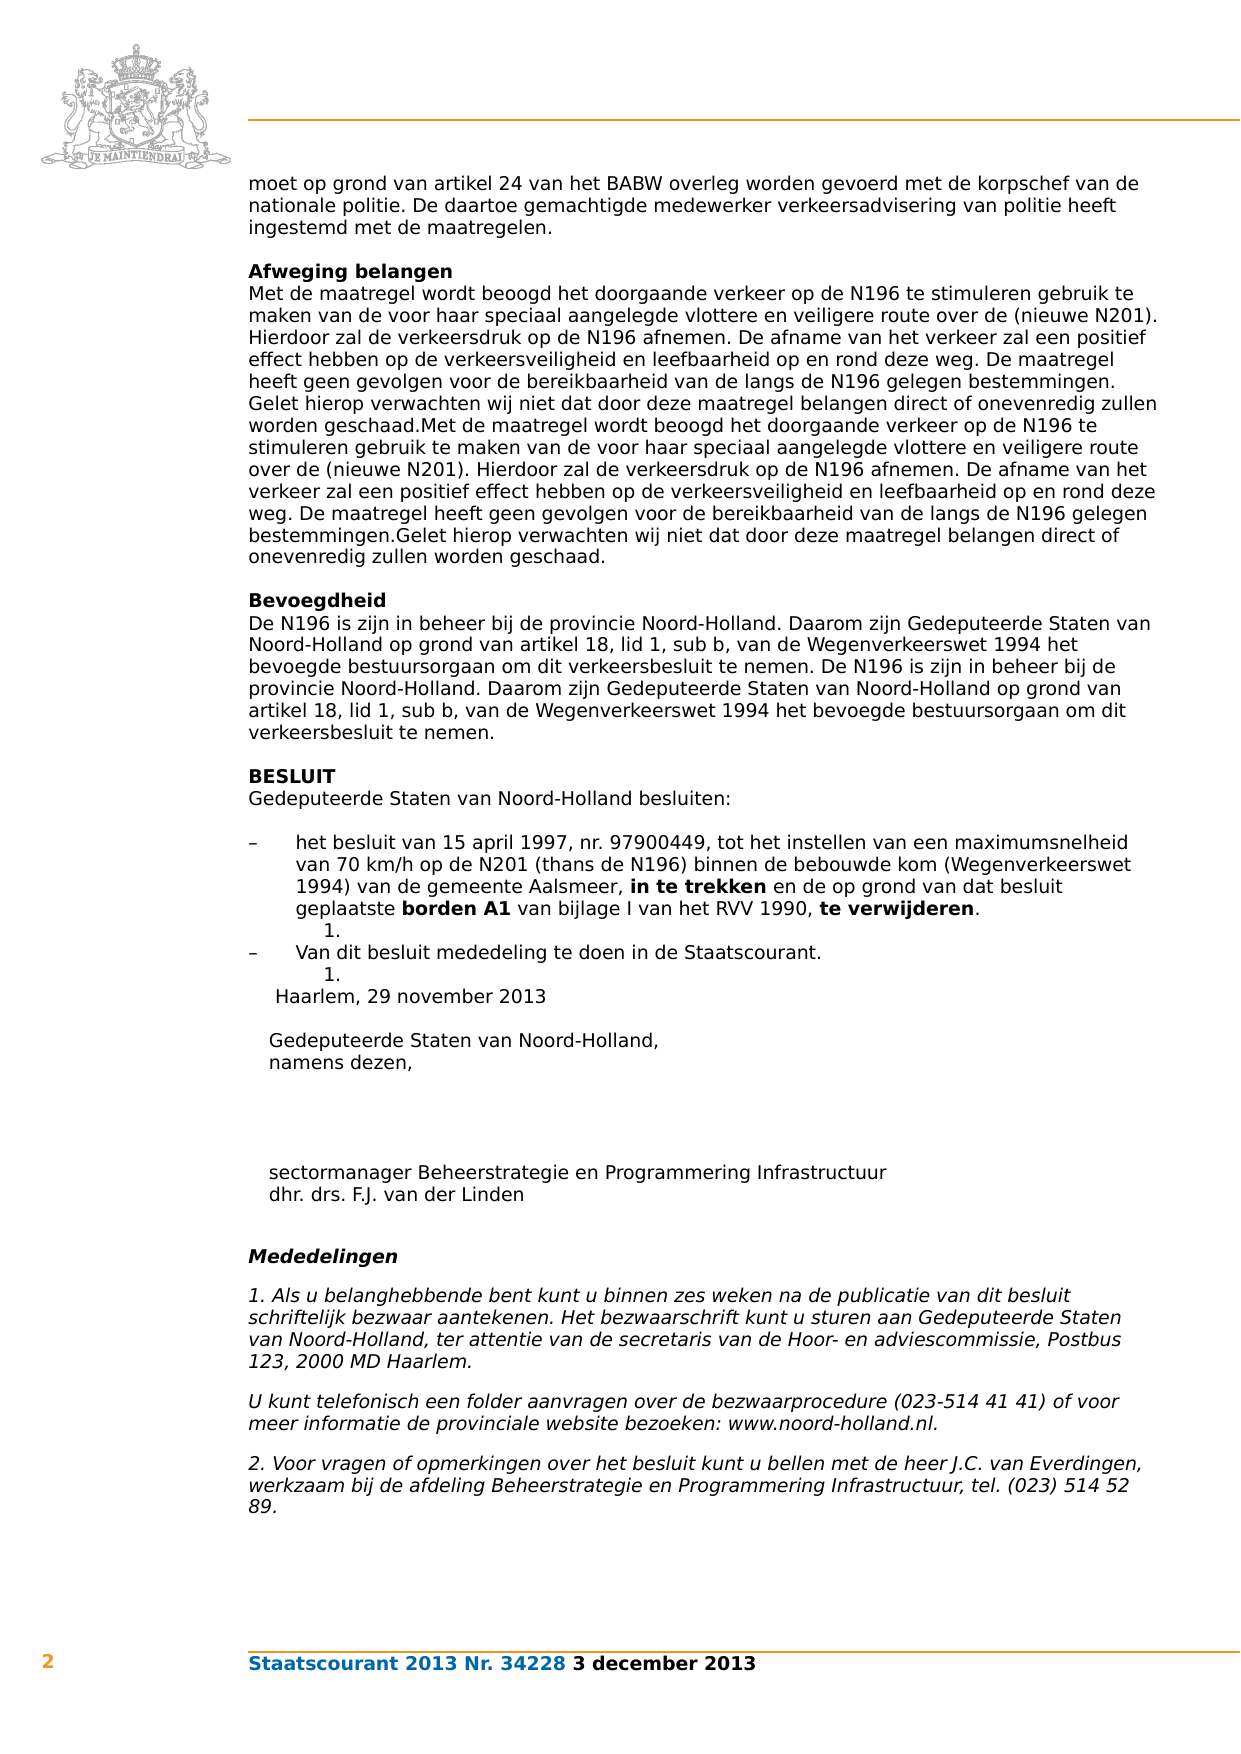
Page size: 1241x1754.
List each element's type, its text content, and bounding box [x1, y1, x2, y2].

text Bevoegdheid [248, 590, 1163, 612]
text Haarlem, 29 november 2013 [248, 986, 1163, 1008]
subtitle 1. Als u belanghebbende bent kunt u binnen zes weken na de publicatie van dit besluit schriftelijk bezwaar aantekenen. Het bezwaarschrift kunt u sturen aan Gedeputeerde Staten van Noord-Holland, ter attentie van de secretaris van de Hoor- en adviescommissie, Postbus 123, 2000 MD Haarlem. [248, 1285, 1163, 1373]
text BESLUIT [248, 766, 1163, 788]
picture [41, 44, 231, 169]
subtitle Mededelingen [248, 1246, 1163, 1267]
list het besluit van 15 april 1997, nr. 97900449, tot het instellen van een maximumsnelheid van 70 km/h op de N201 (thans de N196) binnen de bebouwde kom (Wegenverkeerswet 1994) van de gemeente Aalsmeer, in te trekken en de op grond van dat besluit geplaatste borden A1 van bijlage I van het RVV 1990, te verwijderen. [248, 832, 1163, 920]
text dhr. drs. F.J. van der Linden [248, 1184, 1163, 1206]
text Gedeputeerde Staten van Noord-Holland besluiten: [248, 788, 1163, 810]
text sectormanager Beheerstrategie en Programmering Infrastructuur [248, 1162, 1163, 1184]
text namens dezen, [248, 1052, 1163, 1074]
text Gedeputeerde Staten van Noord-Holland, [248, 1030, 1163, 1052]
subtitle U kunt telefonisch een folder aanvragen over de bezwaarprocedure (023-514 41 41) of voor meer informatie de provinciale website bezoeken: www.noord-holland.nl. [248, 1391, 1163, 1435]
text moet op grond van artikel 24 van het BABW overleg worden gevoerd met de korpschef van de nationale politie. De daartoe gemachtigde medewerker verkeersadvisering van politie heeft ingestemd met de maatregelen. [248, 173, 1163, 239]
text De N196 is zijn in beheer bij de provincie Noord-Holland. Daarom zijn Gedeputeerde Staten van Noord-Holland op grond van artikel 18, lid 1, sub b, van de Wegenverkeerswet 1994 het bevoegde bestuursorgaan om dit verkeersbesluit te nemen. De N196 is zijn in beheer bij de provincie Noord-Holland. Daarom zijn Gedeputeerde Staten van Noord-Holland op grond van artikel 18, lid 1, sub b, van de Wegenverkeerswet 1994 het bevoegde bestuursorgaan om dit verkeersbesluit te nemen. [248, 612, 1163, 744]
list Van dit besluit mededeling te doen in de Staatscourant. [248, 942, 1163, 964]
text Met de maatregel wordt beoogd het doorgaande verkeer op de N196 te stimuleren gebruik te maken van de voor haar speciaal aangelegde vlottere en veiligere route over de (nieuwe N201). Hierdoor zal de verkeersdruk op de N196 afnemen. De afname van het verkeer zal een positief effect hebben op de verkeersveiligheid en leefbaarheid op en rond deze weg. De maatregel heeft geen gevolgen voor de bereikbaarheid van de langs de N196 gelegen bestemmingen. Gelet hierop verwachten wij niet dat door deze maatregel belangen direct of onevenredig zullen worden geschaad.Met de maatregel wordt beoogd het doorgaande verkeer op de N196 te stimuleren gebruik te maken van de voor haar speciaal aangelegde vlottere en veiligere route over de (nieuwe N201). Hierdoor zal de verkeersdruk op de N196 afnemen. De afname van het verkeer zal een positief effect hebben op de verkeersveiligheid en leefbaarheid op en rond deze weg. De maatregel heeft geen gevolgen voor de bereikbaarheid van de langs de N196 gelegen bestemmingen.Gelet hierop verwachten wij niet dat door deze maatregel belangen direct of onevenredig zullen worden geschaad. [248, 283, 1163, 568]
text Afweging belangen [248, 261, 1163, 283]
subtitle 2. Voor vragen of opmerkingen over het besluit kunt u bellen met de heer J.C. van Everdingen, werkzaam bij de afdeling Beheerstrategie en Programmering Infrastructuur, tel. (023) 514 52 89. [248, 1452, 1163, 1518]
